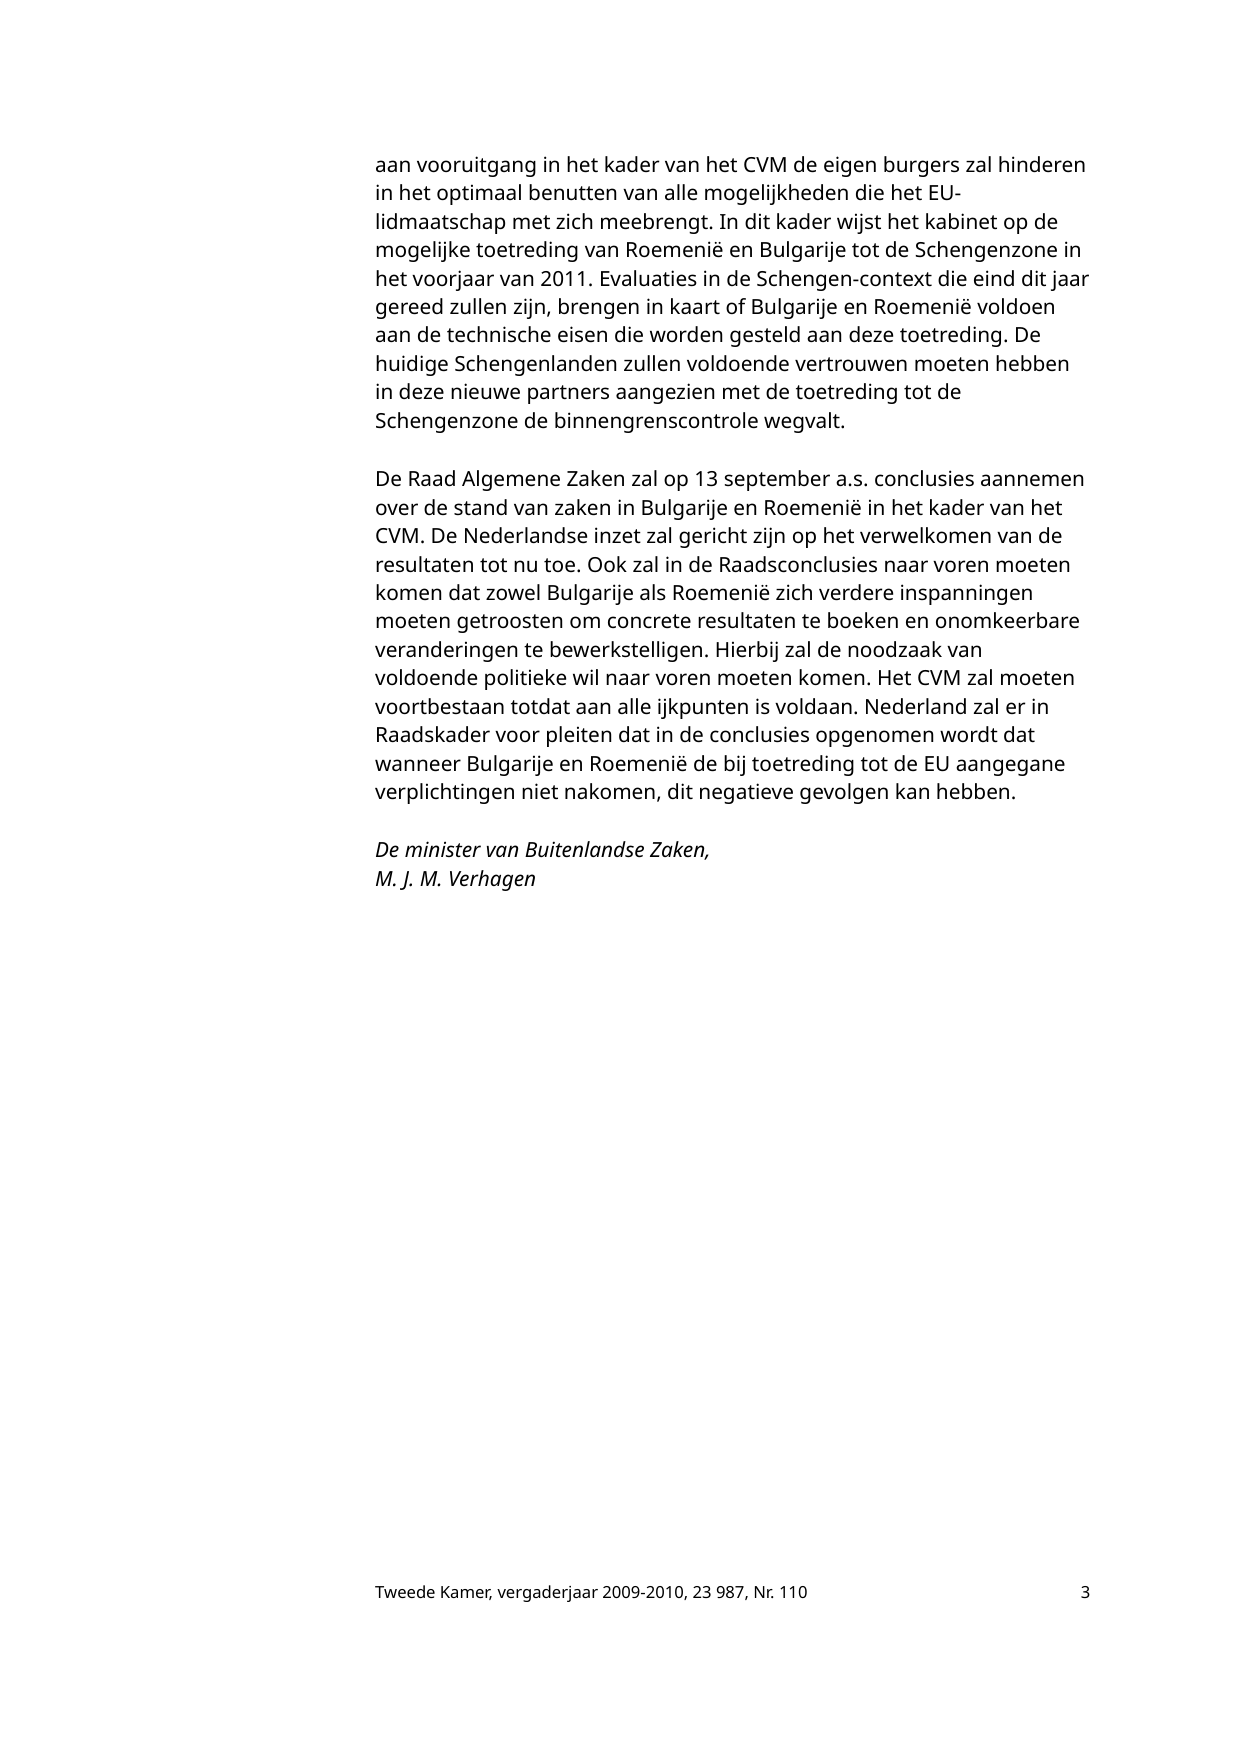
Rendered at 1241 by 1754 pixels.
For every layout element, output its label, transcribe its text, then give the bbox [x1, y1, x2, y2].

text M. J. M. Verhagen [375, 864, 1090, 892]
text aan vooruitgang in het kader van het CVM de eigen burgers zal hinderen in het optimaal benutten van alle mogelijkheden die het EU-lidmaatschap met zich meebrengt. In dit kader wijst het kabinet op de mogelijke toetreding van Roemenië en Bulgarije tot de Schengenzone in het voorjaar van 2011. Evaluaties in de Schengen-context die eind dit jaar gereed zullen zijn, brengen in kaart of Bulgarije en Roemenië voldoen aan de technische eisen die worden gesteld aan deze toetreding. De huidige Schengenlanden zullen voldoende vertrouwen moeten hebben in deze nieuwe partners aangezien met de toetreding tot de Schengenzone de binnengrenscontrole wegvalt. [375, 150, 1090, 434]
text De minister van Buitenlandse Zaken, [375, 836, 1090, 864]
text De Raad Algemene Zaken zal op 13 september a.s. conclusies aannemen over de stand van zaken in Bulgarije en Roemenië in het kader van het CVM. De Nederlandse inzet zal gericht zijn op het verwelkomen van de resultaten tot nu toe. Ook zal in de Raadsconclusies naar voren moeten komen dat zowel Bulgarije als Roemenië zich verdere inspanningen moeten getroosten om concrete resultaten te boeken en onomkeerbare veranderingen te bewerkstelligen. Hierbij zal de noodzaak van voldoende politieke wil naar voren moeten komen. Het CVM zal moeten voortbestaan totdat aan alle ijkpunten is voldaan. Nederland zal er in Raadskader voor pleiten dat in de conclusies opgenomen wordt dat wanneer Bulgarije en Roemenië de bij toetreding tot de EU aangegane verplichtingen niet nakomen, dit negatieve gevolgen kan hebben. [375, 464, 1090, 806]
